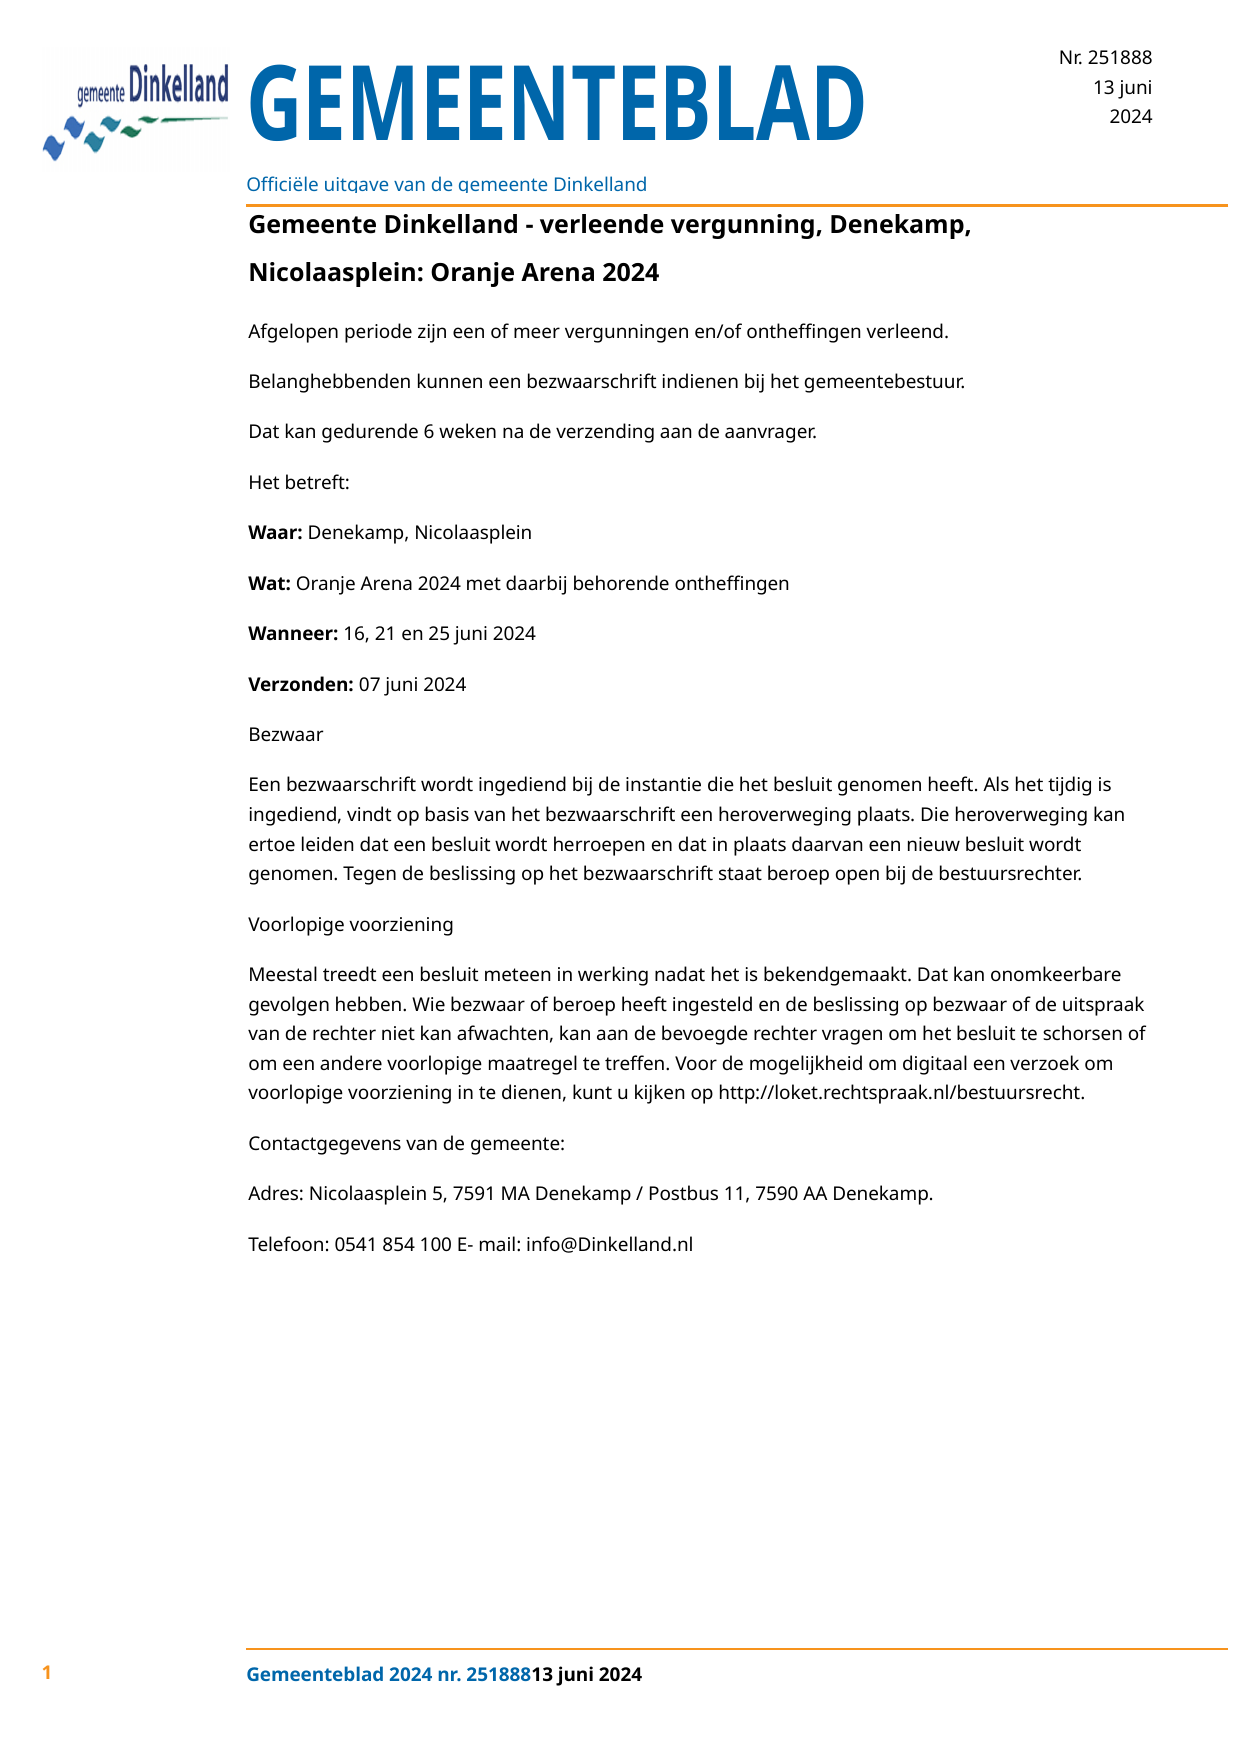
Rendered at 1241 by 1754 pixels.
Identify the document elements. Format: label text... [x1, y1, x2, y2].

picture [41, 47, 231, 172]
text Adres: Nicolaasplein 5, 7591 MA Denekamp / Postbus 11, 7590 AA Denekamp. [248, 1180, 1152, 1206]
text Meestal treedt een besluit meteen in werking nadat het is bekendgemaakt. Dat kan onomkeerbare gevolgen hebben. Wie bezwaar of beroep heeft ingesteld en de beslissing op bezwaar of de uitspraak van de rechter niet kan afwachten, kan aan de bevoegde rechter vragen om het besluit te schorsen of om een andere voorlopige maatregel te treffen. Voor de mogelijkheid om digitaal een verzoek om voorlopige voorziening in te dienen, kunt u kijken op http://loket.rechtspraak.nl/bestuursrecht. [248, 961, 1152, 1105]
text Voorlopige voorziening [248, 911, 1152, 937]
text Wanneer: 16, 21 en 25 juni 2024 [248, 620, 1152, 646]
text Het betreft: [248, 469, 1152, 495]
text Gemeente Dinkelland - verleende vergunning, Denekamp, Nicolaasplein: Oranje Arena 2024 [248, 207, 1152, 288]
text Wat: Oranje Arena 2024 met daarbij behorende ontheffingen [248, 570, 1152, 596]
text Bezwaar [248, 721, 1152, 747]
text Verzonden: 07 juni 2024 [248, 671, 1152, 697]
text Een bezwaarschrift wordt ingediend bij de instantie die het besluit genomen heeft. Als het tijdig is ingediend, vindt op basis van het bezwaarschrift een heroverweging plaats. Die heroverweging kan ertoe leiden dat een besluit wordt herroepen en dat in plaats daarvan een nieuw besluit wordt genomen. Tegen de beslissing op het bezwaarschrift staat beroep open bij de bestuursrechter. [248, 772, 1152, 886]
text Belanghebbenden kunnen een bezwaarschrift indienen bij het gemeentebestuur. [248, 368, 1152, 394]
text Dat kan gedurende 6 weken na de verzending aan de aanvrager. [248, 419, 1152, 444]
text Telefoon: 0541 854 100 E- mail: info@Dinkelland.nl [248, 1231, 1152, 1257]
text Waar: Denekamp, Nicolaasplein [248, 519, 1152, 545]
text Contactgegevens van de gemeente: [248, 1130, 1152, 1156]
text Afgelopen periode zijn een of meer vergunningen en/of ontheffingen verleend. [248, 318, 1152, 344]
